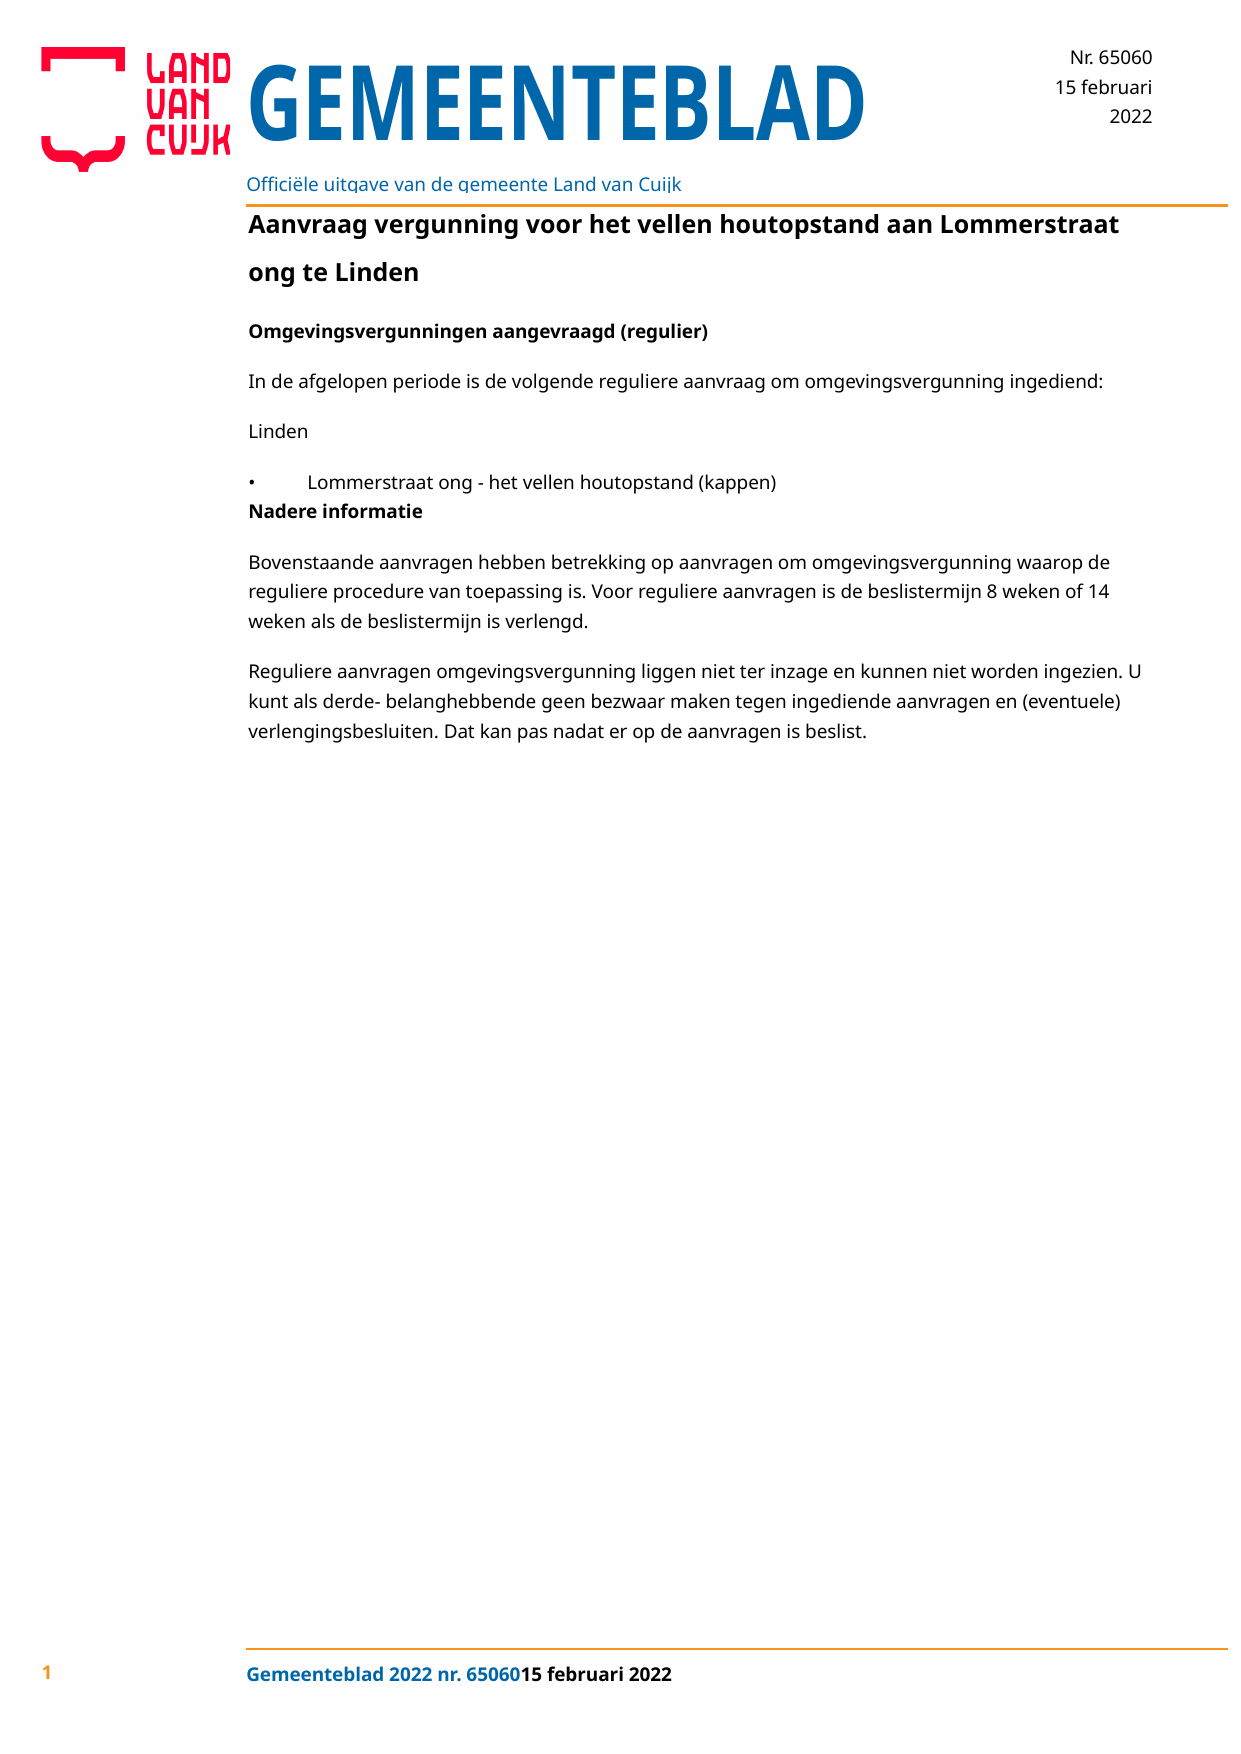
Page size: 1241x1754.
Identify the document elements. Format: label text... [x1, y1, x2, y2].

text Aanvraag vergunning voor het vellen houtopstand aan Lommerstraat ong te Linden [248, 207, 1152, 288]
list Lommerstraat ong - het vellen houtopstand (kappen) [248, 469, 1152, 495]
text Reguliere aanvragen omgevingsvergunning liggen niet ter inzage en kunnen niet worden ingezien. U kunt als derde- belanghebbende geen bezwaar maken tegen ingediende aanvragen en (eventuele) verlengingsbesluiten. Dat kan pas nadat er op de aanvragen is beslist. [248, 659, 1152, 744]
text Linden [248, 419, 1152, 444]
text Nadere informatie [248, 499, 1152, 524]
text Omgevingsvergunningen aangevraagd (regulier) [248, 318, 1152, 344]
text Bovenstaande aanvragen hebben betrekking op aanvragen om omgevingsvergunning waarop de reguliere procedure van toepassing is. Voor reguliere aanvragen is de beslistermijn 8 weken of 14 weken als de beslistermijn is verlengd. [248, 549, 1152, 634]
picture [41, 47, 231, 172]
text In de afgelopen periode is de volgende reguliere aanvraag om omgevingsvergunning ingediend: [248, 368, 1152, 394]
